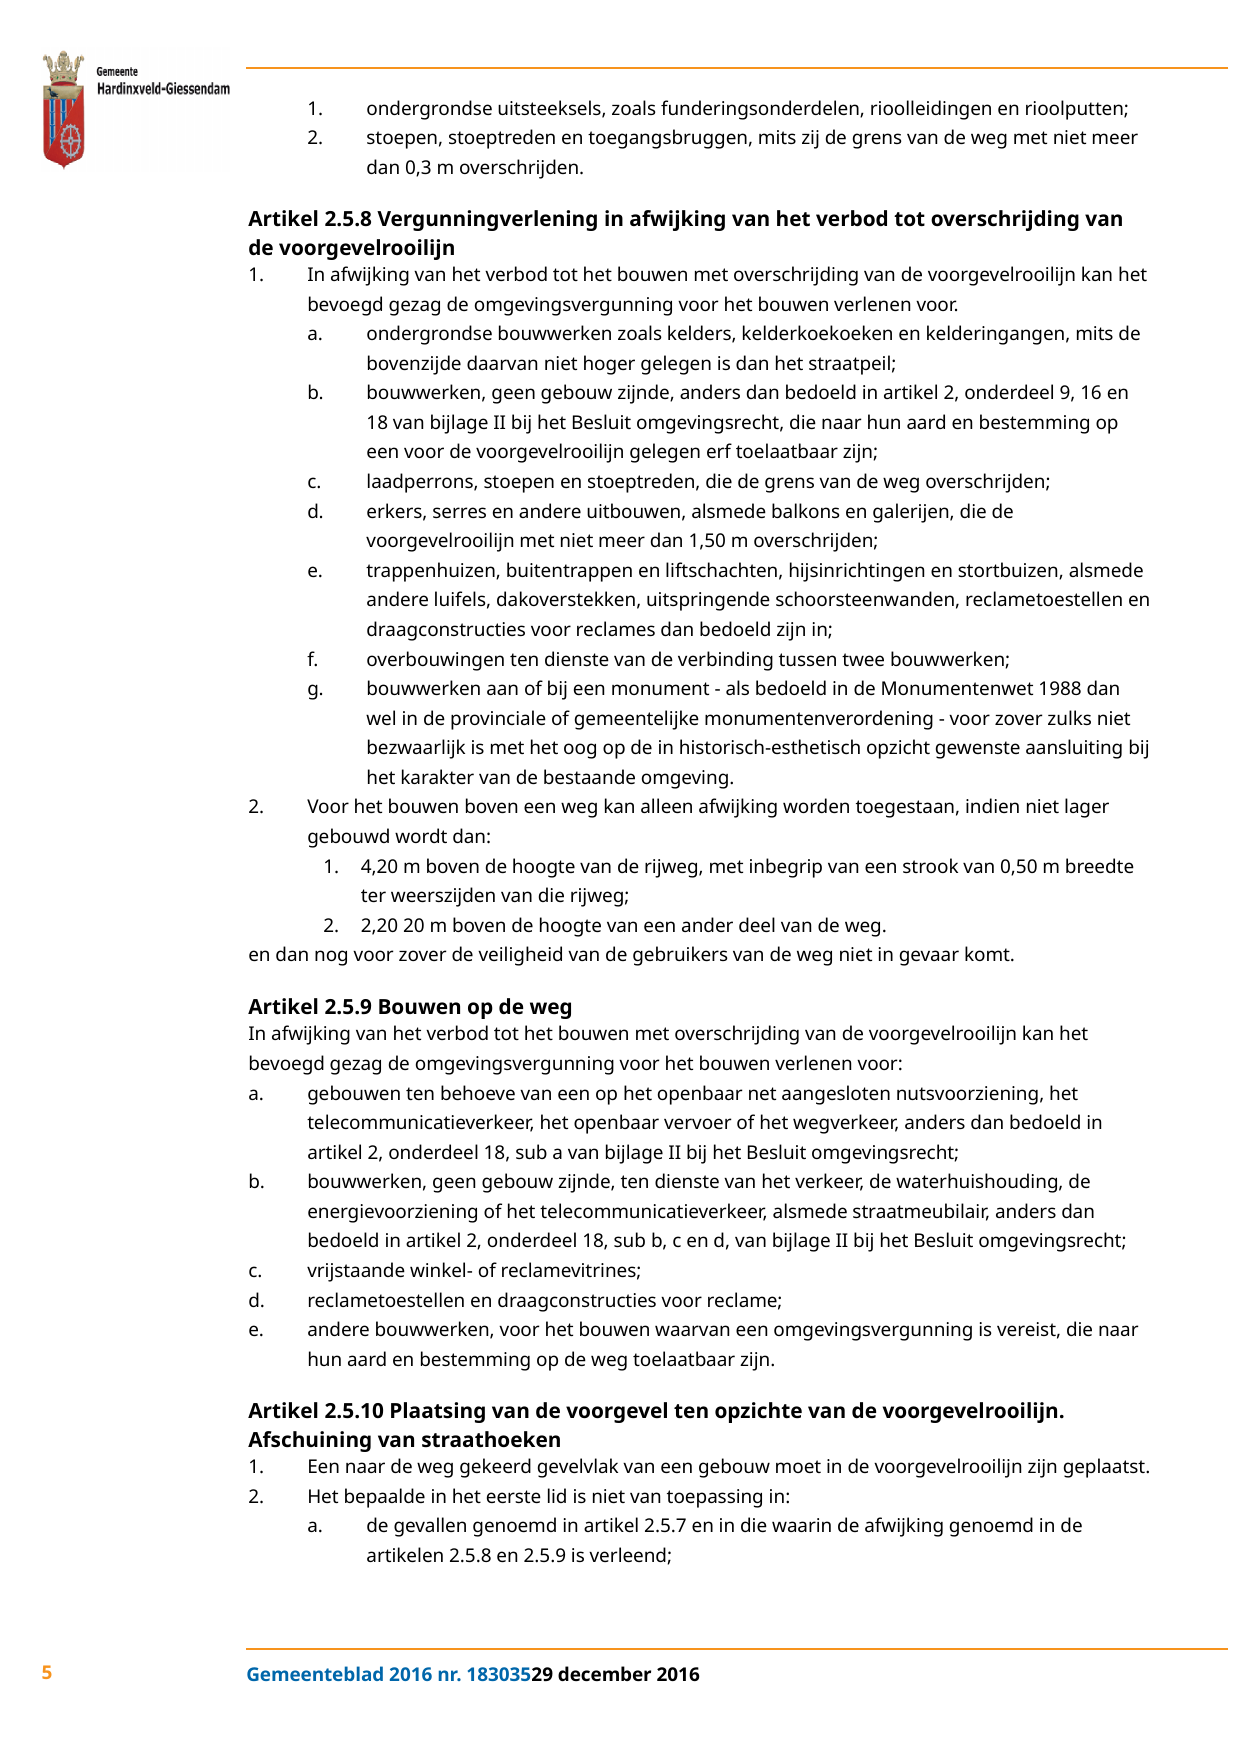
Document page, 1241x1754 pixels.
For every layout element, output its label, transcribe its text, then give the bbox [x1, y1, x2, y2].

text en dan nog voor zover de veiligheid van de gebruikers van de weg niet in gevaar komt. [248, 942, 1152, 967]
list In afwijking van het verbod tot het bouwen met overschrijding van de voorgevelrooilijn kan het bevoegd gezag de omgevingsvergunning voor het bouwen verlenen voor. [248, 261, 1152, 317]
list Het bepaalde in het eerste lid is niet van toepassing in: [248, 1483, 1152, 1508]
list 4,20 m boven de hoogte van de rijweg, met inbegrip van een strook van 0,50 m breedte ter weerszijden van die rijweg; [323, 853, 1152, 908]
list ondergrondse uitsteeksels, zoals funderingsonderdelen, rioolleidingen en rioolputten; [307, 95, 1152, 121]
list andere bouwwerken, voor het bouwen waarvan een omgevingsvergunning is vereist, die naar hun aard en bestemming op de weg toelaatbaar zijn. [248, 1316, 1152, 1372]
list laadperrons, stoepen en stoeptreden, die de grens van de weg overschrijden; [307, 468, 1152, 494]
list vrijstaande winkel- of reclamevitrines; [248, 1257, 1152, 1283]
list reclametoestellen en draagconstructies voor reclame; [248, 1287, 1152, 1312]
list overbouwingen ten dienste van de verbinding tussen twee bouwwerken; [307, 646, 1152, 672]
list bouwwerken aan of bij een monument - als bedoeld in de Monumentenwet 1988 dan wel in de provinciale of gemeentelijke monumentenverordening - voor zover zulks niet bezwaarlijk is met het oog op de in historisch-esthetisch opzicht gewenste aansluiting bij het karakter van de bestaande omgeving. [307, 675, 1152, 790]
list ondergrondse bouwwerken zoals kelders, kelderkoekoeken en kelderingangen, mits de bovenzijde daarvan niet hoger gelegen is dan het straatpeil; [307, 320, 1152, 376]
list stoepen, stoeptreden en toegangsbruggen, mits zij de grens van de weg met niet meer dan 0,3 m overschrijden. [307, 124, 1152, 180]
list Voor het bouwen boven een weg kan alleen afwijking worden toegestaan, indien niet lager gebouwd wordt dan: [248, 794, 1152, 849]
list bouwwerken, geen gebouw zijnde, ten dienste van het verkeer, de waterhuishouding, de energievoorziening of het telecommunicatieverkeer, alsmede straatmeubilair, anders dan bedoeld in artikel 2, onderdeel 18, sub b, c en d, van bijlage II bij het Besluit omgevingsrecht; [248, 1168, 1152, 1253]
text Artikel 2.5.10 Plaatsing van de voorgevel ten opzichte van de voorgevelrooilijn. Afschuining van straathoeken [248, 1396, 1152, 1453]
text Artikel 2.5.8 Vergunningverlening in afwijking van het verbod tot overschrijding van de voorgevelrooilijn [248, 204, 1152, 261]
list erkers, serres en andere uitbouwen, alsmede balkons en galerijen, die de voorgevelrooilijn met niet meer dan 1,50 m overschrijden; [307, 498, 1152, 553]
text Artikel 2.5.9 Bouwen op de weg [248, 992, 1152, 1021]
list 2,20 20 m boven de hoogte van een ander deel van de weg. [323, 912, 1152, 938]
list de gevallen genoemd in artikel 2.5.7 en in die waarin de afwijking genoemd in de artikelen 2.5.8 en 2.5.9 is verleend; [307, 1512, 1152, 1568]
list bouwwerken, geen gebouw zijnde, anders dan bedoeld in artikel 2, onderdeel 9, 16 en 18 van bijlage II bij het Besluit omgevingsrecht, die naar hun aard en bestemming op een voor de voorgevelrooilijn gelegen erf toelaatbaar zijn; [307, 379, 1152, 464]
list trappenhuizen, buitentrappen en liftschachten, hijsinrichtingen en stortbuizen, alsmede andere luifels, dakoverstekken, uitspringende schoorsteenwanden, reclametoestellen en draagconstructies voor reclames dan bedoeld zijn in; [307, 557, 1152, 642]
list Een naar de weg gekeerd gevelvlak van een gebouw moet in de voorgevelrooilijn zijn geplaatst. [248, 1453, 1152, 1479]
text In afwijking van het verbod tot het bouwen met overschrijding van de voorgevelrooilijn kan het bevoegd gezag de omgevingsvergunning voor het bouwen verlenen voor: [248, 1021, 1152, 1076]
picture [41, 47, 231, 172]
list gebouwen ten behoeve van een op het openbaar net aangesloten nutsvoorziening, het telecommunicatieverkeer, het openbaar vervoer of het wegverkeer, anders dan bedoeld in artikel 2, onderdeel 18, sub a van bijlage II bij het Besluit omgevingsrecht; [248, 1080, 1152, 1164]
